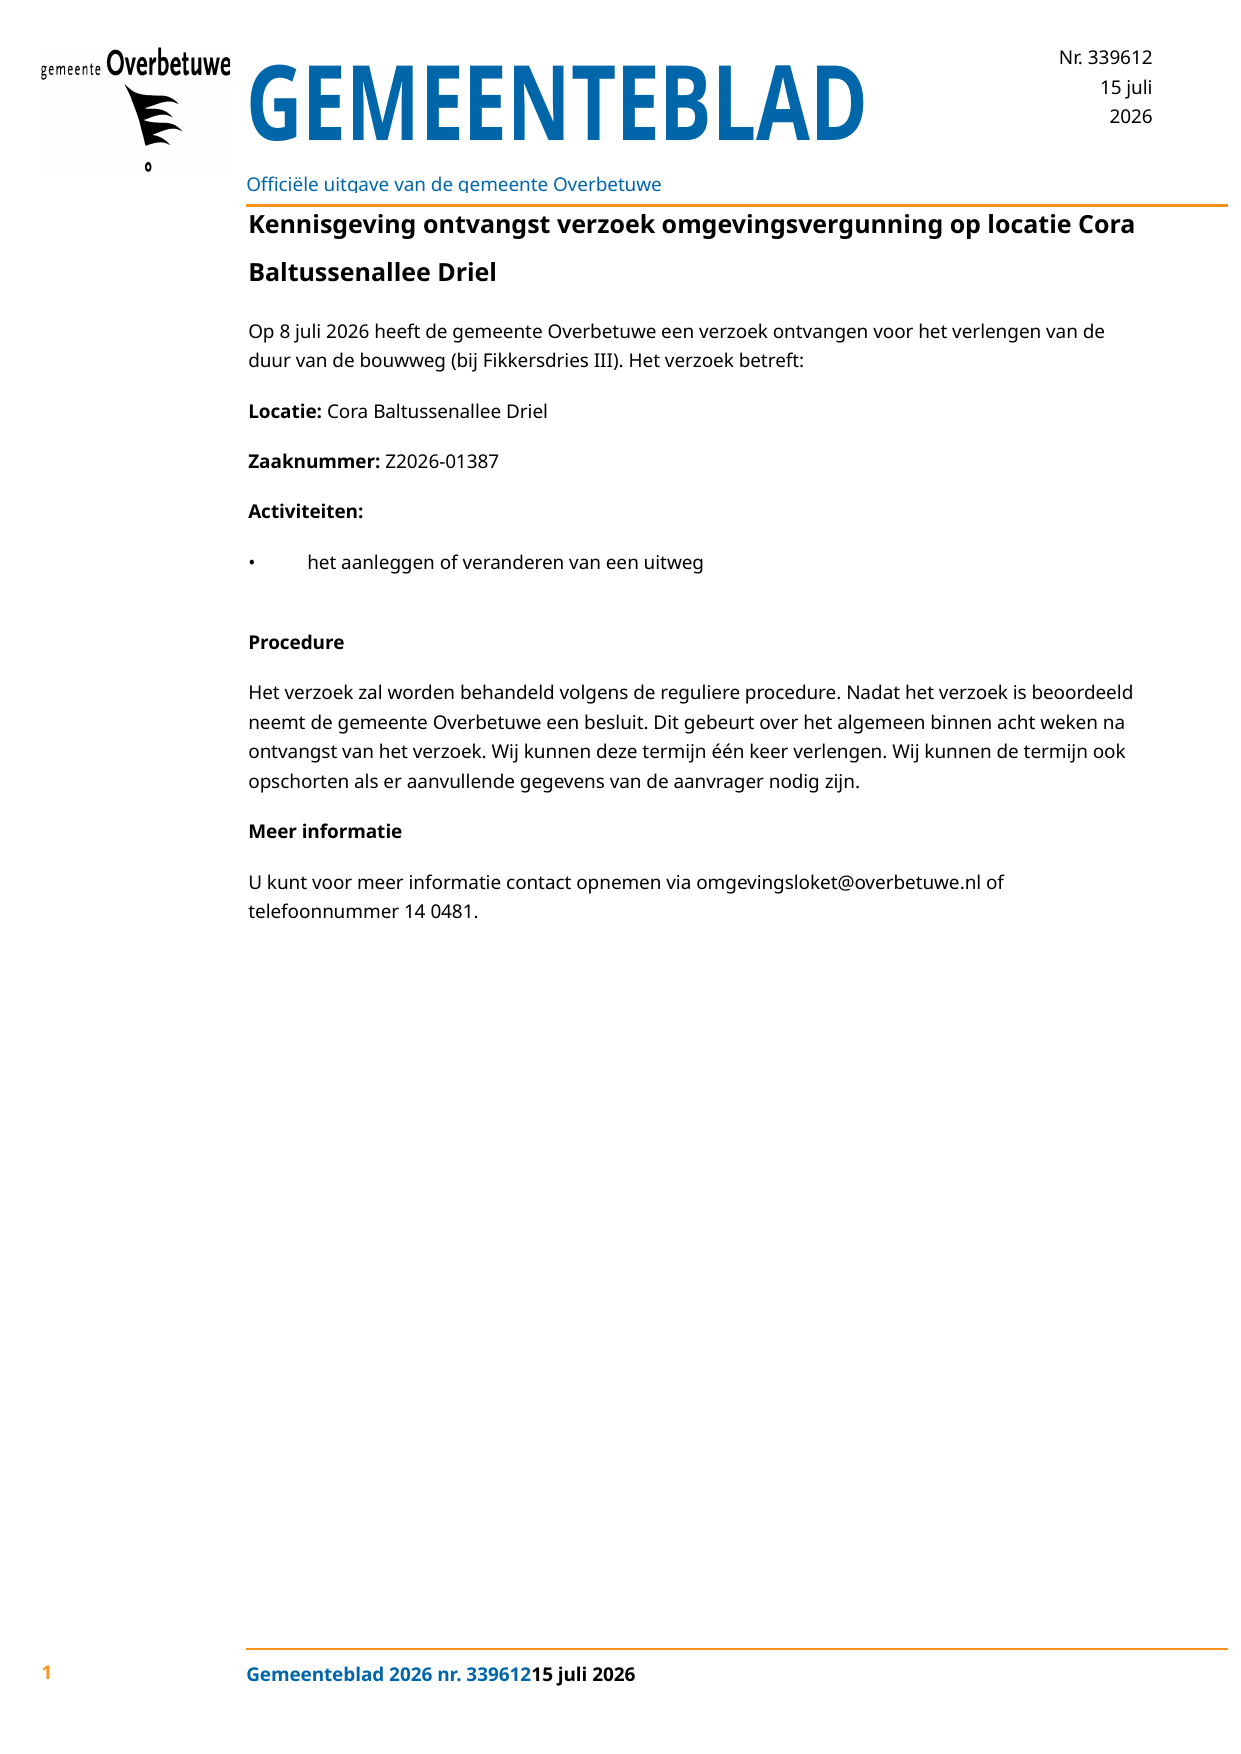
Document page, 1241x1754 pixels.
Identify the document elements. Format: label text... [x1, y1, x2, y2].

text Kennisgeving ontvangst verzoek omgevingsvergunning op locatie Cora Baltussenallee Driel [248, 207, 1152, 288]
text Activiteiten: [248, 499, 1152, 524]
text Het verzoek zal worden behandeld volgens de reguliere procedure. Nadat het verzoek is beoordeeld neemt de gemeente Overbetuwe een besluit. Dit gebeurt over het algemeen binnen acht weken na ontvangst van het verzoek. Wij kunnen deze termijn één keer verlengen. Wij kunnen de termijn ook opschorten als er aanvullende gegevens van de aanvrager nodig zijn. [248, 679, 1152, 794]
text Op 8 juli 2026 heeft de gemeente Overbetuwe een verzoek ontvangen voor het verlengen van de duur van de bouwweg (bij Fikkersdries III). Het verzoek betreft: [248, 318, 1152, 373]
text U kunt voor meer informatie contact opnemen via omgevingsloket@overbetuwe.nl of telefoonnummer 14 0481. [248, 869, 1152, 924]
list het aanleggen of veranderen van een uitweg [248, 549, 1152, 575]
text Locatie: Cora Baltussenallee Driel [248, 398, 1152, 424]
text Procedure [248, 629, 1152, 655]
text Meer informatie [248, 819, 1152, 844]
picture [41, 47, 231, 172]
text Zaaknummer: Z2026-01387 [248, 448, 1152, 474]
